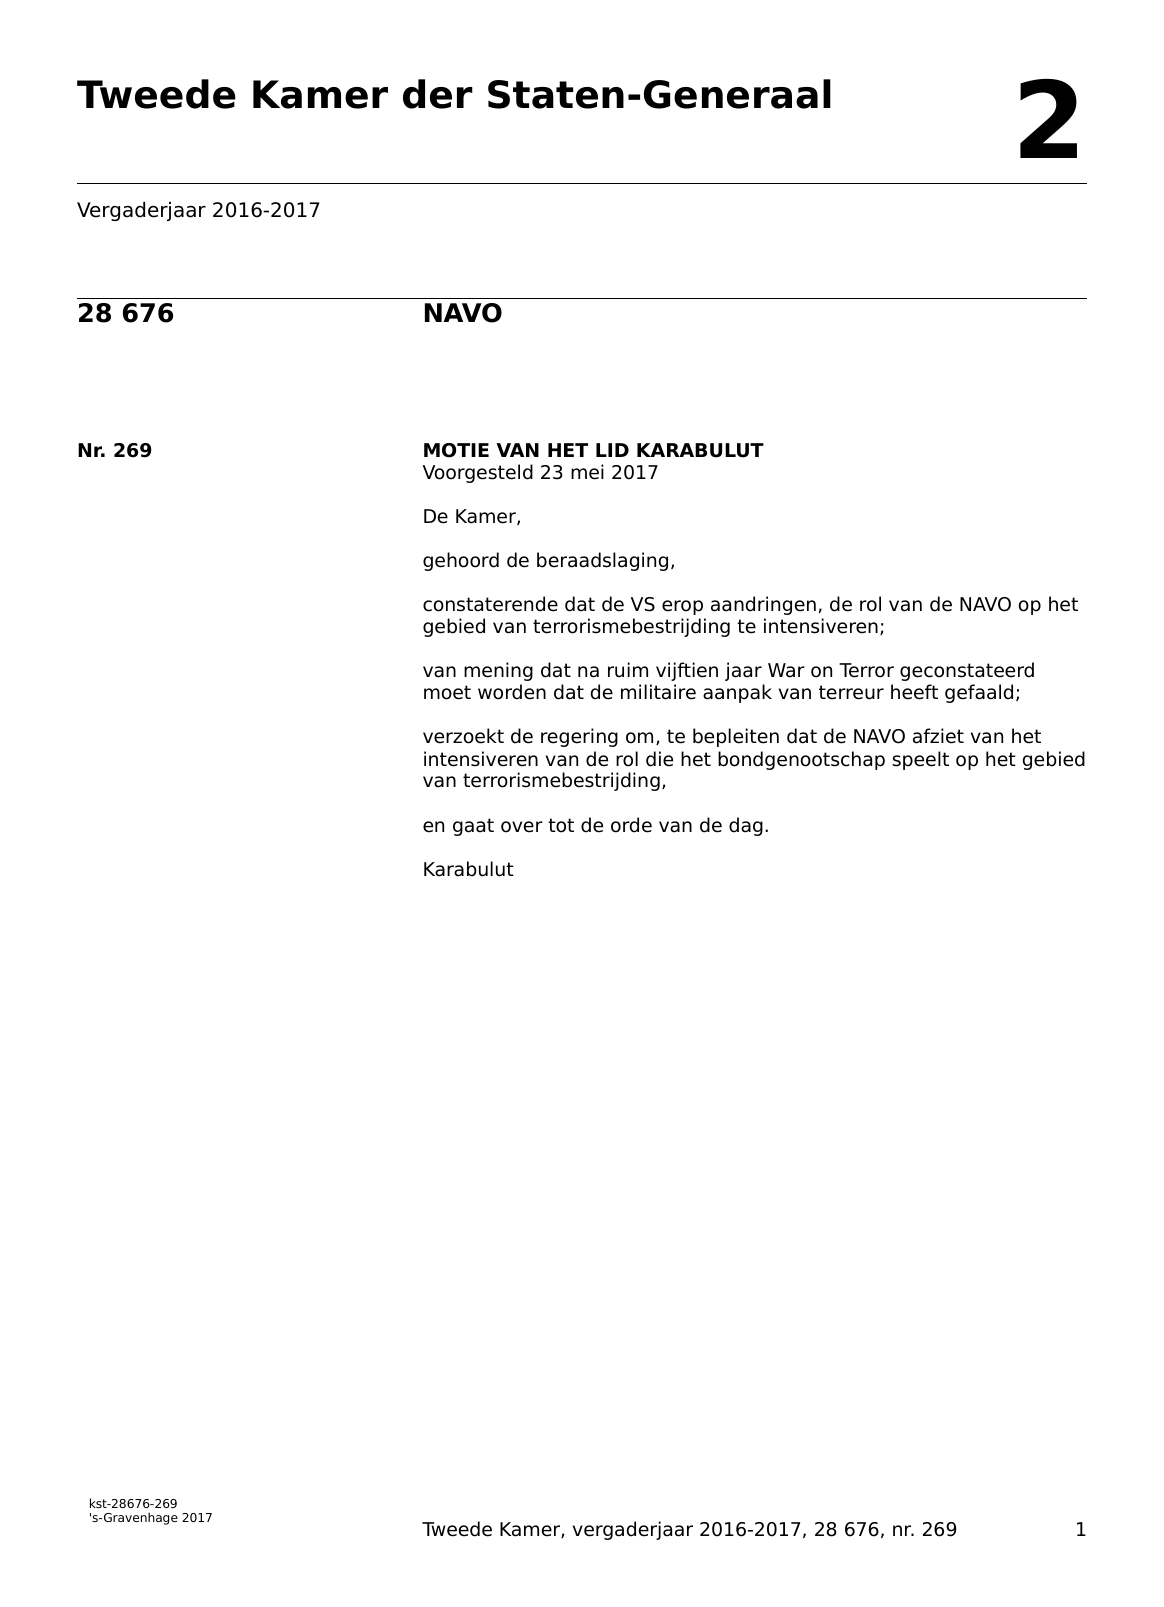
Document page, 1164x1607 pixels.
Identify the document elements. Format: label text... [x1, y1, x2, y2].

text De Kamer, [422, 506, 1087, 528]
table_cell Vergaderjaar 2016-2017 [77, 184, 1087, 298]
table_header 2 [886, 59, 1087, 183]
text verzoekt de regering om, te bepleiten dat de NAVO afziet van het intensiveren van de rol die het bondgenootschap speelt op het gebied van terrorismebestrijding, [422, 726, 1087, 792]
subtitle 28 676 NAVO [77, 299, 1087, 329]
text van mening dat na ruim vijftien jaar War on Terror geconstateerd moet worden dat de militaire aanpak van terreur heeft gefaald; [422, 660, 1087, 704]
text kst-28676-269 [88, 1497, 323, 1511]
text en gaat over tot de orde van de dag. [422, 814, 1087, 837]
table_header Tweede Kamer der Staten-Generaal [77, 59, 886, 183]
text constaterende dat de VS erop aandringen, de rol van de NAVO op het gebied van terrorismebestrijding te intensiveren; [422, 594, 1087, 638]
text Karabulut [422, 859, 1087, 881]
text gehoord de beraadslaging, [422, 550, 1087, 572]
subtitle Nr. 269 MOTIE VAN HET LID KARABULUT [77, 440, 1087, 462]
text Voorgesteld 23 mei 2017 [422, 462, 1087, 484]
text 's-Gravenhage 2017 [88, 1511, 323, 1525]
